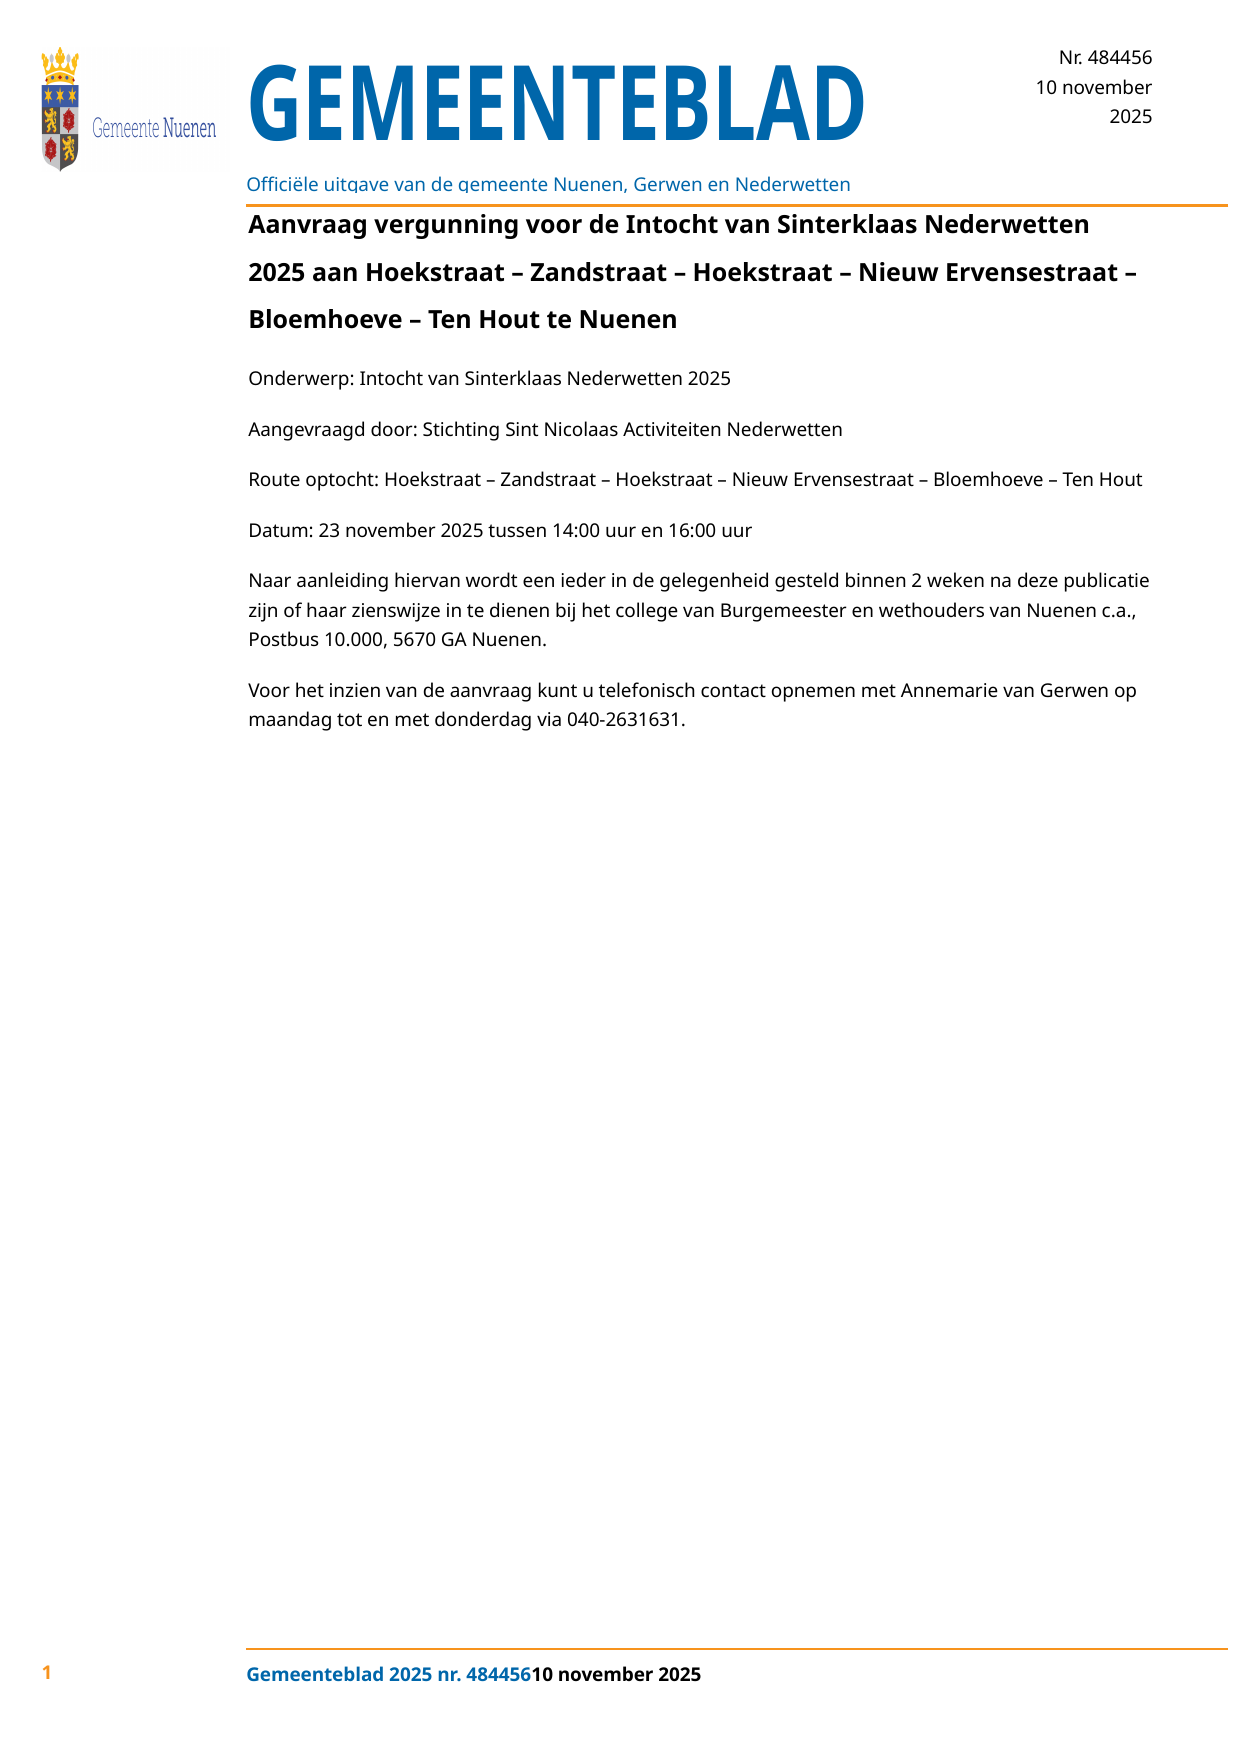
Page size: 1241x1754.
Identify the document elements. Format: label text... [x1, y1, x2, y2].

text Route optocht: Hoekstraat – Zandstraat – Hoekstraat – Nieuw Ervensestraat – Bloemhoeve – Ten Hout [248, 466, 1152, 492]
text Onderwerp: Intocht van Sinterklaas Nederwetten 2025 [248, 366, 1152, 391]
picture [41, 47, 231, 172]
text Datum: 23 november 2025 tussen 14:00 uur en 16:00 uur [248, 517, 1152, 542]
text Naar aanleiding hiervan wordt een ieder in de gelegenheid gesteld binnen 2 weken na deze publicatie zijn of haar zienswijze in te dienen bij het college van Burgemeester en wethouders van Nuenen c.a., Postbus 10.000, 5670 GA Nuenen. [248, 567, 1152, 652]
text Aanvraag vergunning voor de Intocht van Sinterklaas Nederwetten 2025 aan Hoekstraat – Zandstraat – Hoekstraat – Nieuw Ervensestraat – Bloemhoeve – Ten Hout te Nuenen [248, 207, 1152, 336]
text Aangevraagd door: Stichting Sint Nicolaas Activiteiten Nederwetten [248, 416, 1152, 442]
text Voor het inzien van de aanvraag kunt u telefonisch contact opnemen met Annemarie van Gerwen op maandag tot en met donderdag via 040-2631631. [248, 677, 1152, 732]
